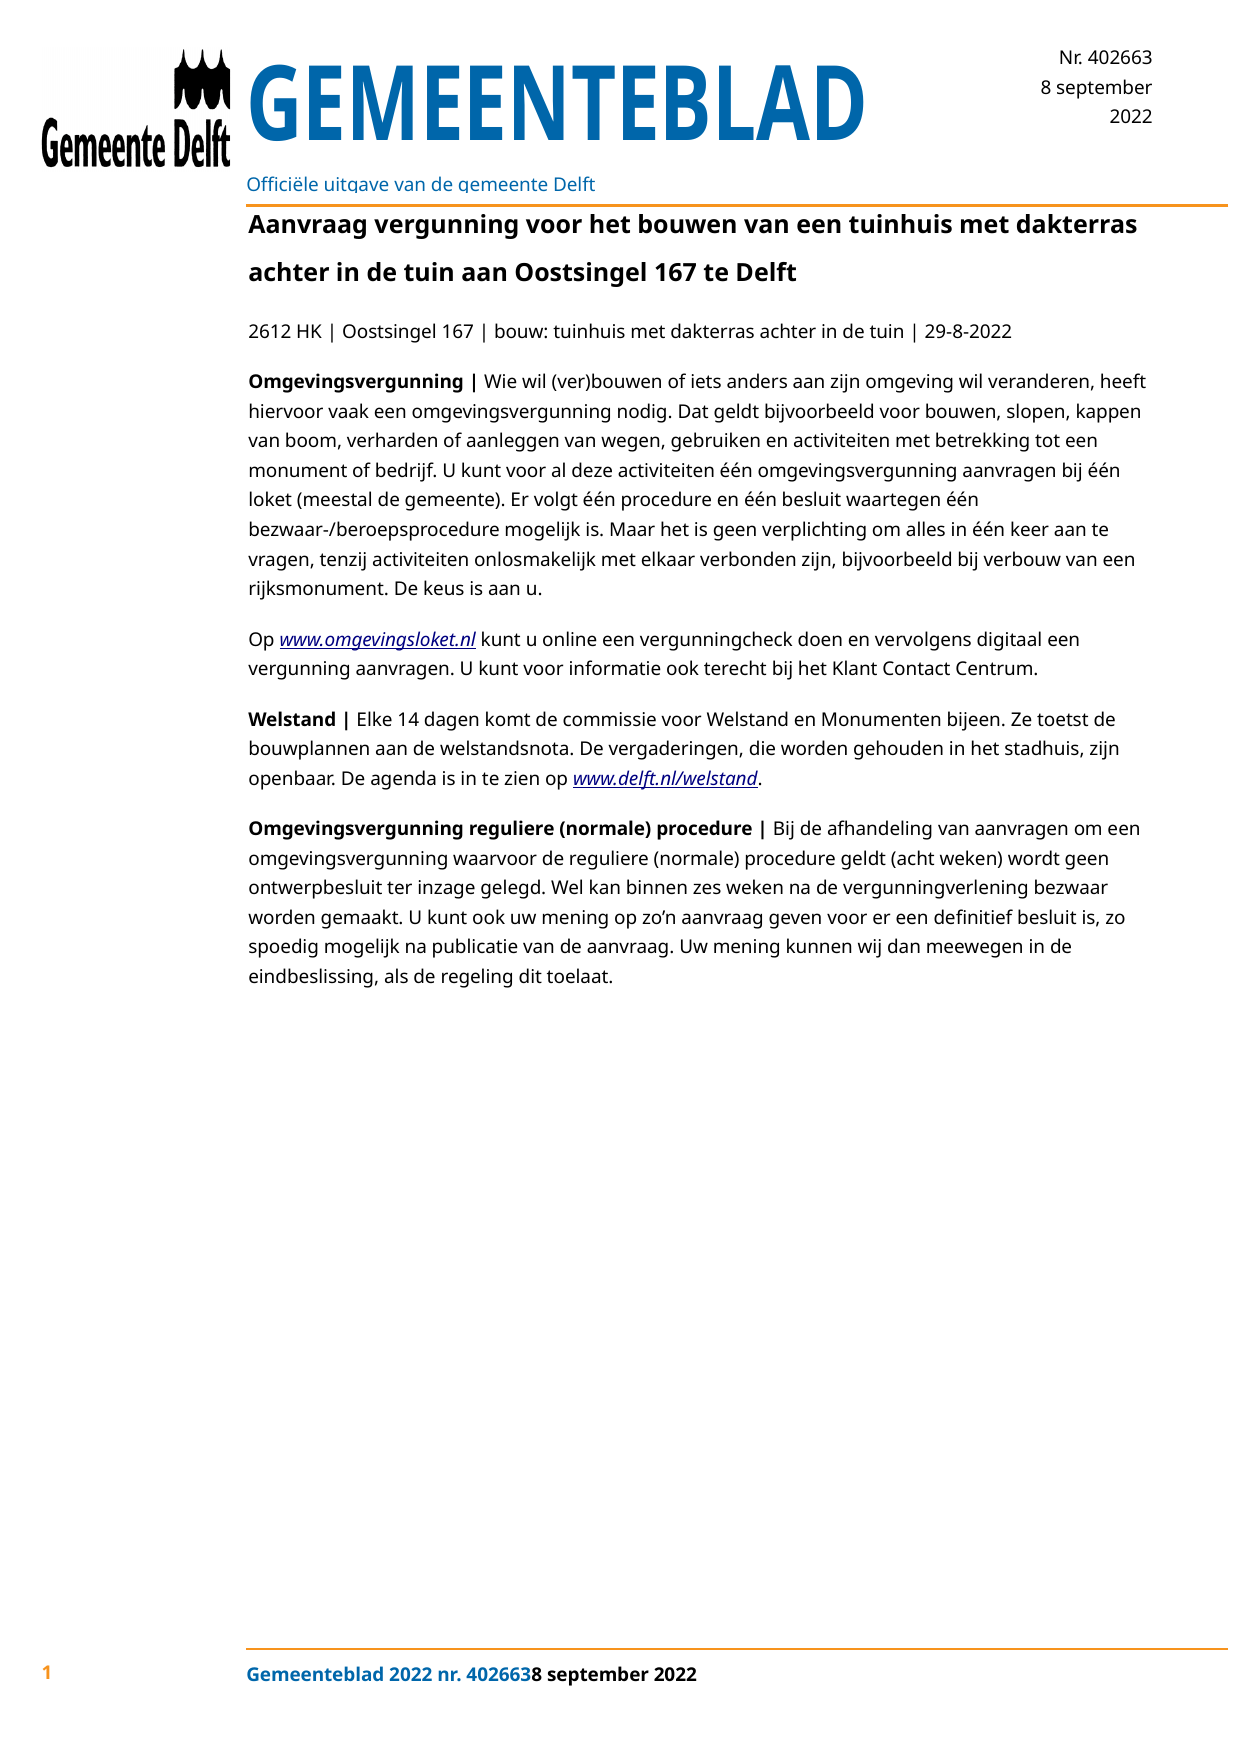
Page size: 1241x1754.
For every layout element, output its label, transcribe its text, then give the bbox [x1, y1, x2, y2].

text Op www.omgevingsloket.nl kunt u online een vergunningcheck doen en vervolgens digitaal een vergunning aanvragen. U kunt voor informatie ook terecht bij het Klant Contact Centrum. [248, 626, 1152, 681]
text Omgevingsvergunning reguliere (normale) procedure | Bij de afhandeling van aanvragen om een omgevingsvergunning waarvoor de reguliere (normale) procedure geldt (acht weken) wordt geen ontwerpbesluit ter inzage gelegd. Wel kan binnen zes weken na de vergunningverlening bezwaar worden gemaakt. U kunt ook uw mening op zo’n aanvraag geven voor er een definitief besluit is, zo spoedig mogelijk na publicatie van de aanvraag. Uw mening kunnen wij dan meewegen in de eindbeslissing, als de regeling dit toelaat. [248, 815, 1152, 989]
picture [41, 47, 231, 172]
text Welstand | Elke 14 dagen komt de commissie voor Welstand en Monumenten bijeen. Ze toetst de bouwplannen aan de welstandsnota. De vergaderingen, die worden gehouden in het stadhuis, zijn openbaar. De agenda is in te zien op www.delft.nl/welstand. [248, 706, 1152, 791]
text Aanvraag vergunning voor het bouwen van een tuinhuis met dakterras achter in de tuin aan Oostsingel 167 te Delft [248, 207, 1152, 288]
text 2612 HK | Oostsingel 167 | bouw: tuinhuis met dakterras achter in de tuin | 29-8-2022 [248, 318, 1152, 344]
text Omgevingsvergunning | Wie wil (ver)bouwen of iets anders aan zijn omgeving wil veranderen, heeft hiervoor vaak een omgevingsvergunning nodig. Dat geldt bijvoorbeeld voor bouwen, slopen, kappen van boom, verharden of aanleggen van wegen, gebruiken en activiteiten met betrekking tot een monument of bedrijf. U kunt voor al deze activiteiten één omgevingsvergunning aanvragen bij één loket (meestal de gemeente). Er volgt één procedure en één besluit waartegen één bezwaar-/beroepsprocedure mogelijk is. Maar het is geen verplichting om alles in één keer aan te vragen, tenzij activiteiten onlosmakelijk met elkaar verbonden zijn, bijvoorbeeld bij verbouw van een rijksmonument. De keus is aan u. [248, 368, 1152, 601]
